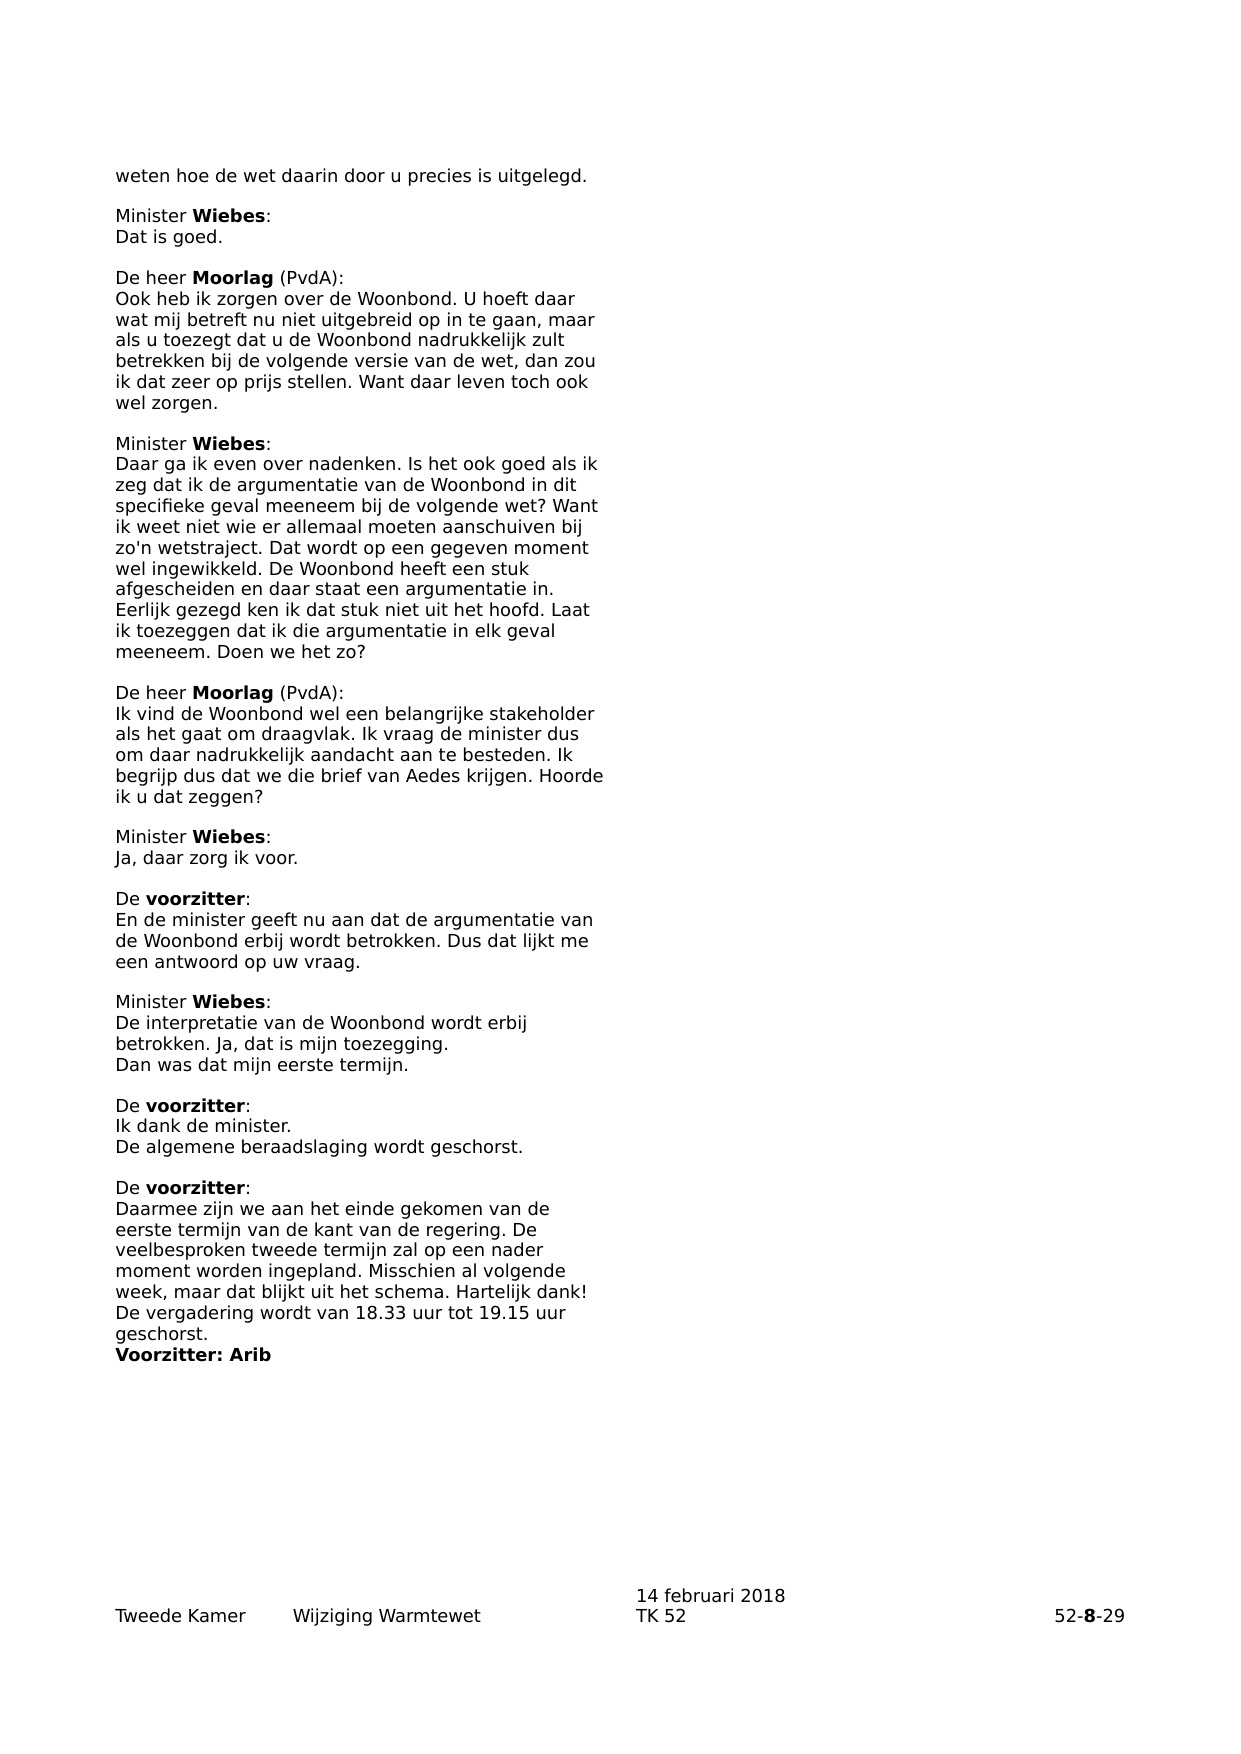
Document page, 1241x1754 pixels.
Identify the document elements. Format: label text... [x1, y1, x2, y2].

text De voorzitter: [115, 1178, 605, 1198]
text Ook heb ik zorgen over de Woonbond. U hoeft daar wat mij betreft nu niet uitgebreid op in te gaan, maar als u toezegt dat u de Woonbond nadrukkelijk zult betrekken bij de volgende versie van de wet, dan zou ik dat zeer op prijs stellen. Want daar leven toch ook wel zorgen. [115, 288, 605, 413]
text De interpretatie van de Woonbond wordt erbij betrokken. Ja, dat is mijn toezegging. [115, 1013, 605, 1054]
text De voorzitter: [115, 1095, 605, 1116]
text Minister Wiebes: [115, 433, 605, 454]
text De voorzitter: [115, 889, 605, 910]
text Dan was dat mijn eerste termijn. [115, 1054, 605, 1075]
text weten hoe de wet daarin door u precies is uitgelegd. [115, 165, 605, 186]
text De heer Moorlag (PvdA): [115, 268, 605, 288]
text Ik vind de Woonbond wel een belangrijke stakeholder als het gaat om draagvlak. Ik vraag de minister dus om daar nadrukkelijk aandacht aan te besteden. Ik begrijp dus dat we die brief van Aedes krijgen. Hoorde ik u dat zeggen? [115, 703, 605, 807]
text Minister Wiebes: [115, 206, 605, 227]
text Minister Wiebes: [115, 992, 605, 1013]
text Daarmee zijn we aan het einde gekomen van de eerste termijn van de kant van de regering. De veelbesproken tweede termijn zal op een nader moment worden ingepland. Misschien al volgende week, maar dat blijkt uit het schema. Hartelijk dank! [115, 1198, 605, 1303]
text Ja, daar zorg ik voor. [115, 848, 605, 869]
text De algemene beraadslaging wordt geschorst. [115, 1137, 605, 1158]
text Ik dank de minister. [115, 1116, 605, 1137]
text Daar ga ik even over nadenken. Is het ook goed als ik zeg dat ik de argumentatie van de Woonbond in dit specifieke geval meeneem bij de volgende wet? Want ik weet niet wie er allemaal moeten aanschuiven bij zo'n wetstraject. Dat wordt op een gegeven moment wel ingewikkeld. De Woonbond heeft een stuk afgescheiden en daar staat een argumentatie in. Eerlijk gezegd ken ik dat stuk niet uit het hoofd. Laat ik toezeggen dat ik die argumentatie in elk geval meeneem. Doen we het zo? [115, 454, 605, 662]
text En de minister geeft nu aan dat de argumentatie van de Woonbond erbij wordt betrokken. Dus dat lijkt me een antwoord op uw vraag. [115, 910, 605, 972]
text Minister Wiebes: [115, 827, 605, 848]
text Dat is goed. [115, 227, 605, 248]
text De heer Moorlag (PvdA): [115, 682, 605, 703]
text De vergadering wordt van 18.33 uur tot 19.15 uur geschorst. [115, 1303, 605, 1344]
text Voorzitter: Arib [115, 1344, 605, 1365]
